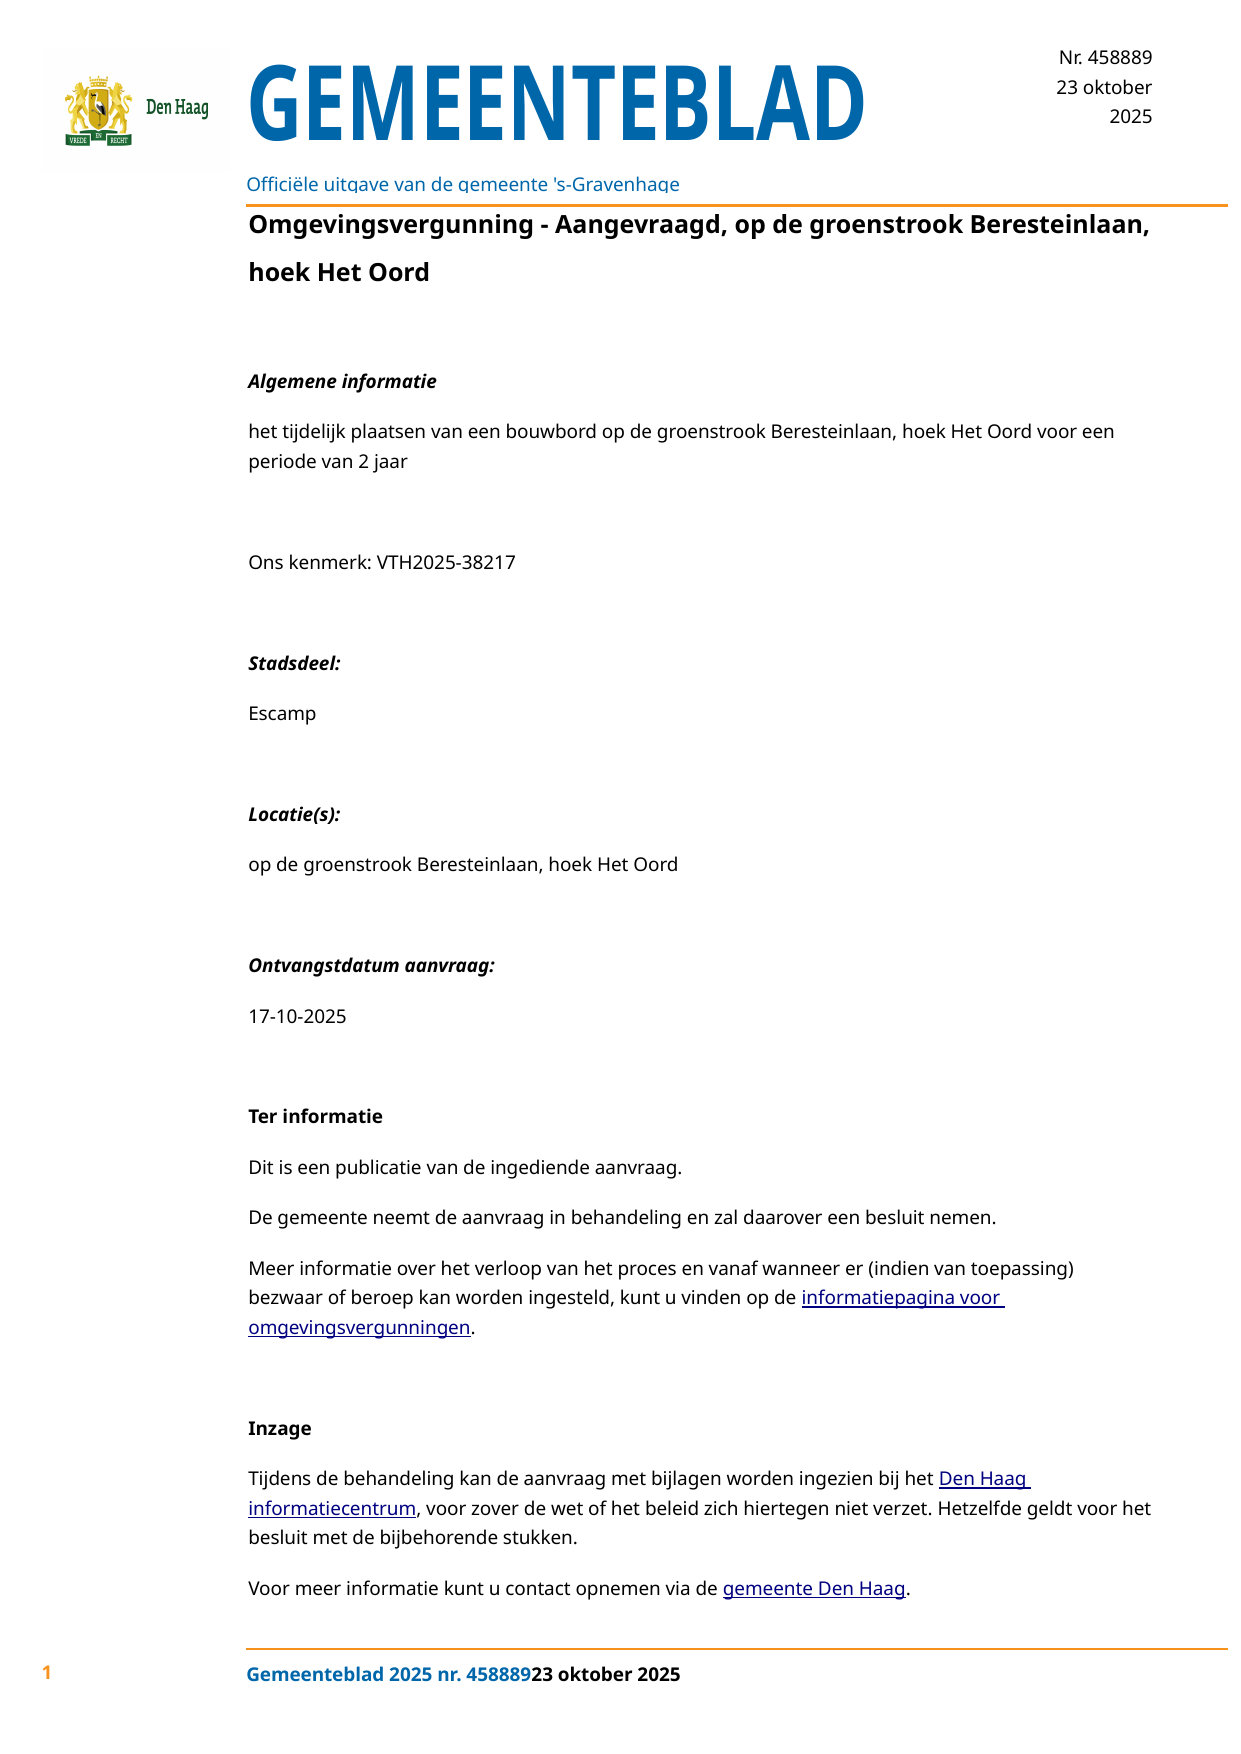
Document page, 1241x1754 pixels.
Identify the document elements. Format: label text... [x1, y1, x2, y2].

text het tijdelijk plaatsen van een bouwbord op de groenstrook Beresteinlaan, hoek Het Oord voor een periode van 2 jaar [248, 419, 1152, 474]
picture [41, 47, 231, 172]
text Algemene informatie [248, 368, 1152, 394]
text Escamp [248, 700, 1152, 726]
text op de groenstrook Beresteinlaan, hoek Het Oord [248, 852, 1152, 877]
text Meer informatie over het verloop van het proces en vanaf wanneer er (indien van toepassing) bezwaar of beroep kan worden ingesteld, kunt u vinden op de informatiepagina voor omgevingsvergunningen. [248, 1255, 1152, 1340]
text Dit is een publicatie van de ingediende aanvraag. [248, 1154, 1152, 1180]
text Stadsdeel: [248, 650, 1152, 676]
text Omgevingsvergunning - Aangevraagd, op de groenstrook Beresteinlaan, hoek Het Oord [248, 207, 1152, 288]
text Tijdens de behandeling kan de aanvraag met bijlagen worden ingezien bij het Den Haag informatiecentrum, voor zover de wet of het beleid zich hiertegen niet verzet. Hetzelfde geldt voor het besluit met de bijbehorende stukken. [248, 1465, 1152, 1550]
text De gemeente neemt de aanvraag in behandeling en zal daarover een besluit nemen. [248, 1204, 1152, 1230]
text Ons kenmerk: VTH2025-38217 [248, 549, 1152, 575]
text Inzage [248, 1415, 1152, 1441]
text Locatie(s): [248, 801, 1152, 827]
text 17-10-2025 [248, 1003, 1152, 1029]
text Ter informatie [248, 1104, 1152, 1129]
text Voor meer informatie kunt u contact opnemen via de gemeente Den Haag. [248, 1575, 1152, 1601]
text Ontvangstdatum aanvraag: [248, 952, 1152, 978]
